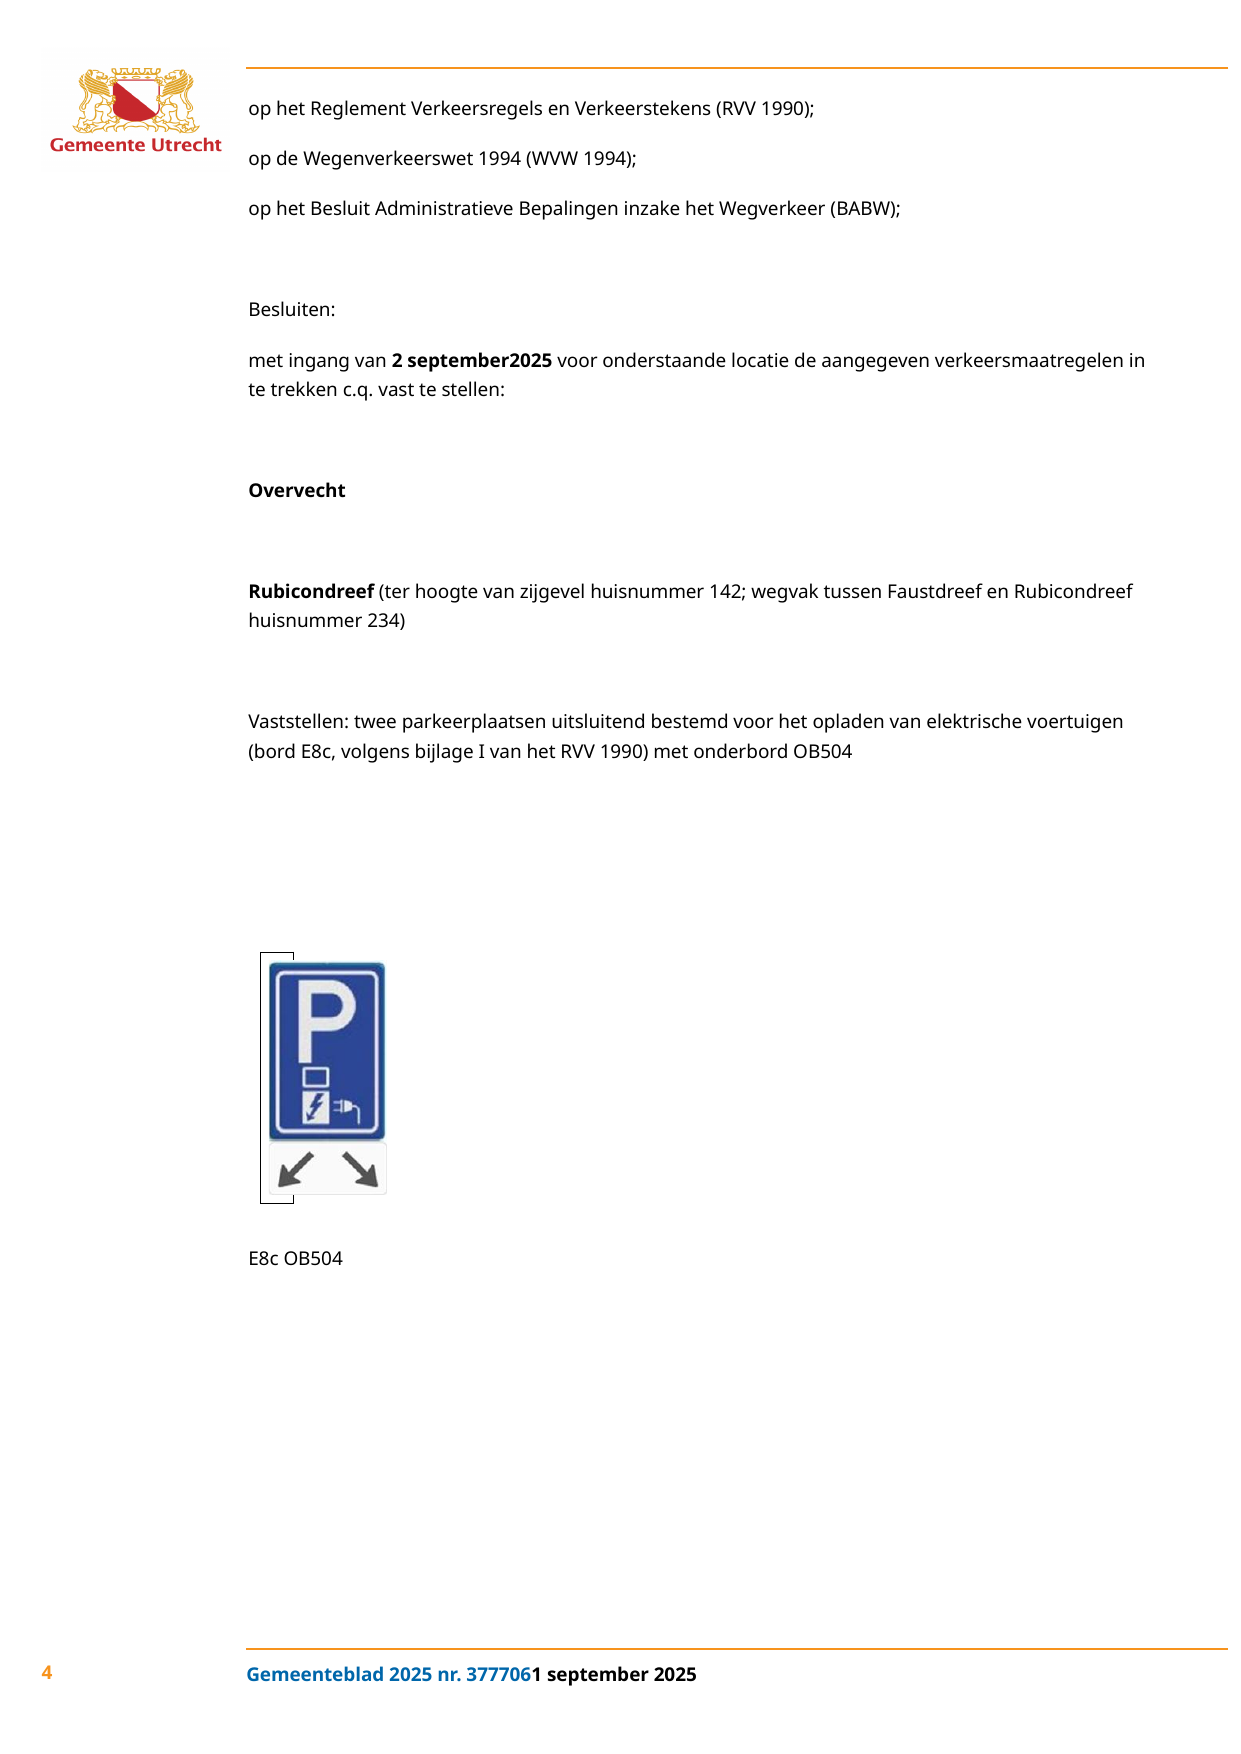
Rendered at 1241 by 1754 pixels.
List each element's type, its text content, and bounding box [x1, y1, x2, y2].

text Vaststellen: twee parkeerplaatsen uitsluitend bestemd voor het opladen van elektrische voertuigen (bord E8c, volgens bijlage I van het RVV 1990) met onderbord OB504 [248, 708, 1152, 764]
text Besluiten: [248, 296, 1152, 322]
text Overvecht [248, 477, 1152, 503]
text op het Besluit Administratieve Bepalingen inzake het Wegverkeer (BABW); [248, 196, 1152, 221]
picture [41, 47, 231, 172]
picture [268, 960, 387, 1195]
text Rubicondreef (ter hoogte van zijgevel huisnummer 142; wegvak tussen Faustdreef en Rubicondreef huisnummer 234) [248, 578, 1152, 633]
text op de Wegenverkeerswet 1994 (WVW 1994); [248, 145, 1152, 171]
text op het Reglement Verkeersregels en Verkeerstekens (RVV 1990); [248, 95, 1152, 121]
text E8c OB504 [248, 1246, 1152, 1271]
text met ingang van 2 september2025 voor onderstaande locatie de aangegeven verkeersmaatregelen in te trekken c.q. vast te stellen: [248, 347, 1152, 402]
